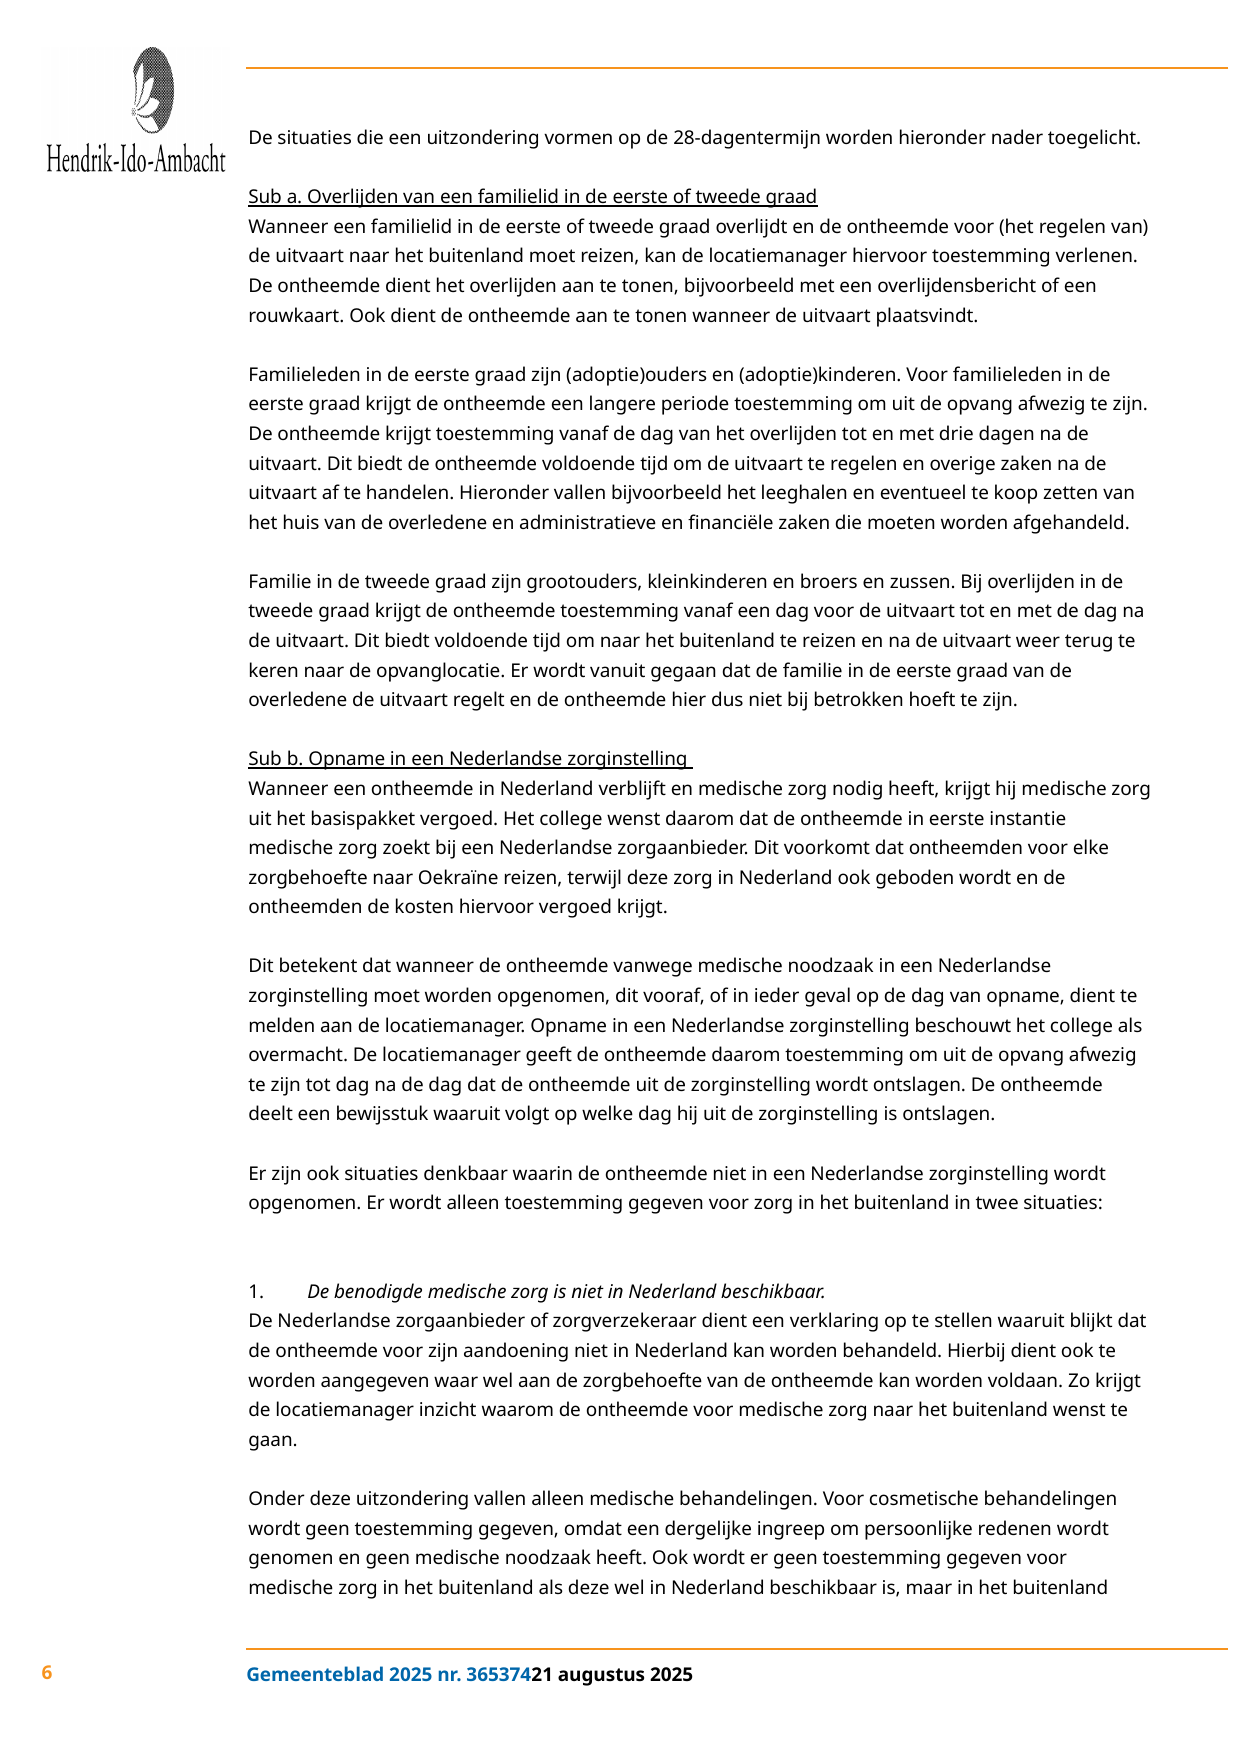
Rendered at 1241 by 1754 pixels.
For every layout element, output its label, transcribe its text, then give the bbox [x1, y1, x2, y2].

picture [41, 47, 231, 172]
text Familieleden in de eerste graad zijn (adoptie)ouders en (adoptie)kinderen. Voor familieleden in de eerste graad krijgt de ontheemde een langere periode toestemming om uit de opvang afwezig te zijn. De ontheemde krijgt toestemming vanaf de dag van het overlijden tot en met drie dagen na de uitvaart. Dit biedt de ontheemde voldoende tijd om de uitvaart te regelen en overige zaken na de uitvaart af te handelen. Hieronder vallen bijvoorbeeld het leeghalen en eventueel te koop zetten van het huis van de overledene en administratieve en financiële zaken die moeten worden afgehandeld. [248, 361, 1152, 535]
text Er zijn ook situaties denkbaar waarin de ontheemde niet in een Nederlandse zorginstelling wordt opgenomen. Er wordt alleen toestemming gegeven voor zorg in het buitenland in twee situaties: [248, 1160, 1152, 1215]
text Familie in de tweede graad zijn grootouders, kleinkinderen en broers en zussen. Bij overlijden in de tweede graad krijgt de ontheemde toestemming vanaf een dag voor de uitvaart tot en met de dag na de uitvaart. Dit biedt voldoende tijd om naar het buitenland te reizen en na de uitvaart weer terug te keren naar de opvanglocatie. Er wordt vanuit gegaan dat de familie in de eerste graad van de overledene de uitvaart regelt en de ontheemde hier dus niet bij betrokken hoeft te zijn. [248, 568, 1152, 712]
list De benodigde medische zorg is niet in Nederland beschikbaar. [248, 1278, 1152, 1304]
text Wanneer een ontheemde in Nederland verblijft en medische zorg nodig heeft, krijgt hij medische zorg uit het basispakket vergoed. Het college wenst daarom dat de ontheemde in eerste instantie medische zorg zoekt bij een Nederlandse zorgaanbieder. Dit voorkomt dat ontheemden voor elke zorgbehoefte naar Oekraïne reizen, terwijl deze zorg in Nederland ook geboden wordt en de ontheemden de kosten hiervoor vergoed krijgt. [248, 775, 1152, 919]
text Onder deze uitzondering vallen alleen medische behandelingen. Voor cosmetische behandelingen wordt geen toestemming gegeven, omdat een dergelijke ingreep om persoonlijke redenen wordt genomen en geen medische noodzaak heeft. Ook wordt er geen toestemming gegeven voor medische zorg in het buitenland als deze wel in Nederland beschikbaar is, maar in het buitenland [248, 1485, 1152, 1600]
text Wanneer een familielid in de eerste of tweede graad overlijdt en de ontheemde voor (het regelen van) de uitvaart naar het buitenland moet reizen, kan de locatiemanager hiervoor toestemming verlenen. De ontheemde dient het overlijden aan te tonen, bijvoorbeeld met een overlijdensbericht of een rouwkaart. Ook dient de ontheemde aan te tonen wanneer de uitvaart plaatsvindt. [248, 213, 1152, 328]
text Sub a. Overlijden van een familielid in de eerste of tweede graad [248, 183, 1152, 209]
text De Nederlandse zorgaanbieder of zorgverzekeraar dient een verklaring op te stellen waaruit blijkt dat de ontheemde voor zijn aandoening niet in Nederland kan worden behandeld. Hierbij dient ook te worden aangegeven waar wel aan de zorgbehoefte van de ontheemde kan worden voldaan. Zo krijgt de locatiemanager inzicht waarom de ontheemde voor medische zorg naar het buitenland wenst te gaan. [248, 1308, 1152, 1452]
text Sub b. Opname in een Nederlandse zorginstelling [248, 746, 1152, 771]
text Dit betekent dat wanneer de ontheemde vanwege medische noodzaak in een Nederlandse zorginstelling moet worden opgenomen, dit vooraf, of in ieder geval op de dag van opname, dient te melden aan de locatiemanager. Opname in een Nederlandse zorginstelling beschouwt het college als overmacht. De locatiemanager geeft de ontheemde daarom toestemming om uit de opvang afwezig te zijn tot dag na de dag dat de ontheemde uit de zorginstelling wordt ontslagen. De ontheemde deelt een bewijsstuk waaruit volgt op welke dag hij uit de zorginstelling is ontslagen. [248, 953, 1152, 1126]
text De situaties die een uitzondering vormen op de 28-dagentermijn worden hieronder nader toegelicht. [248, 124, 1152, 150]
